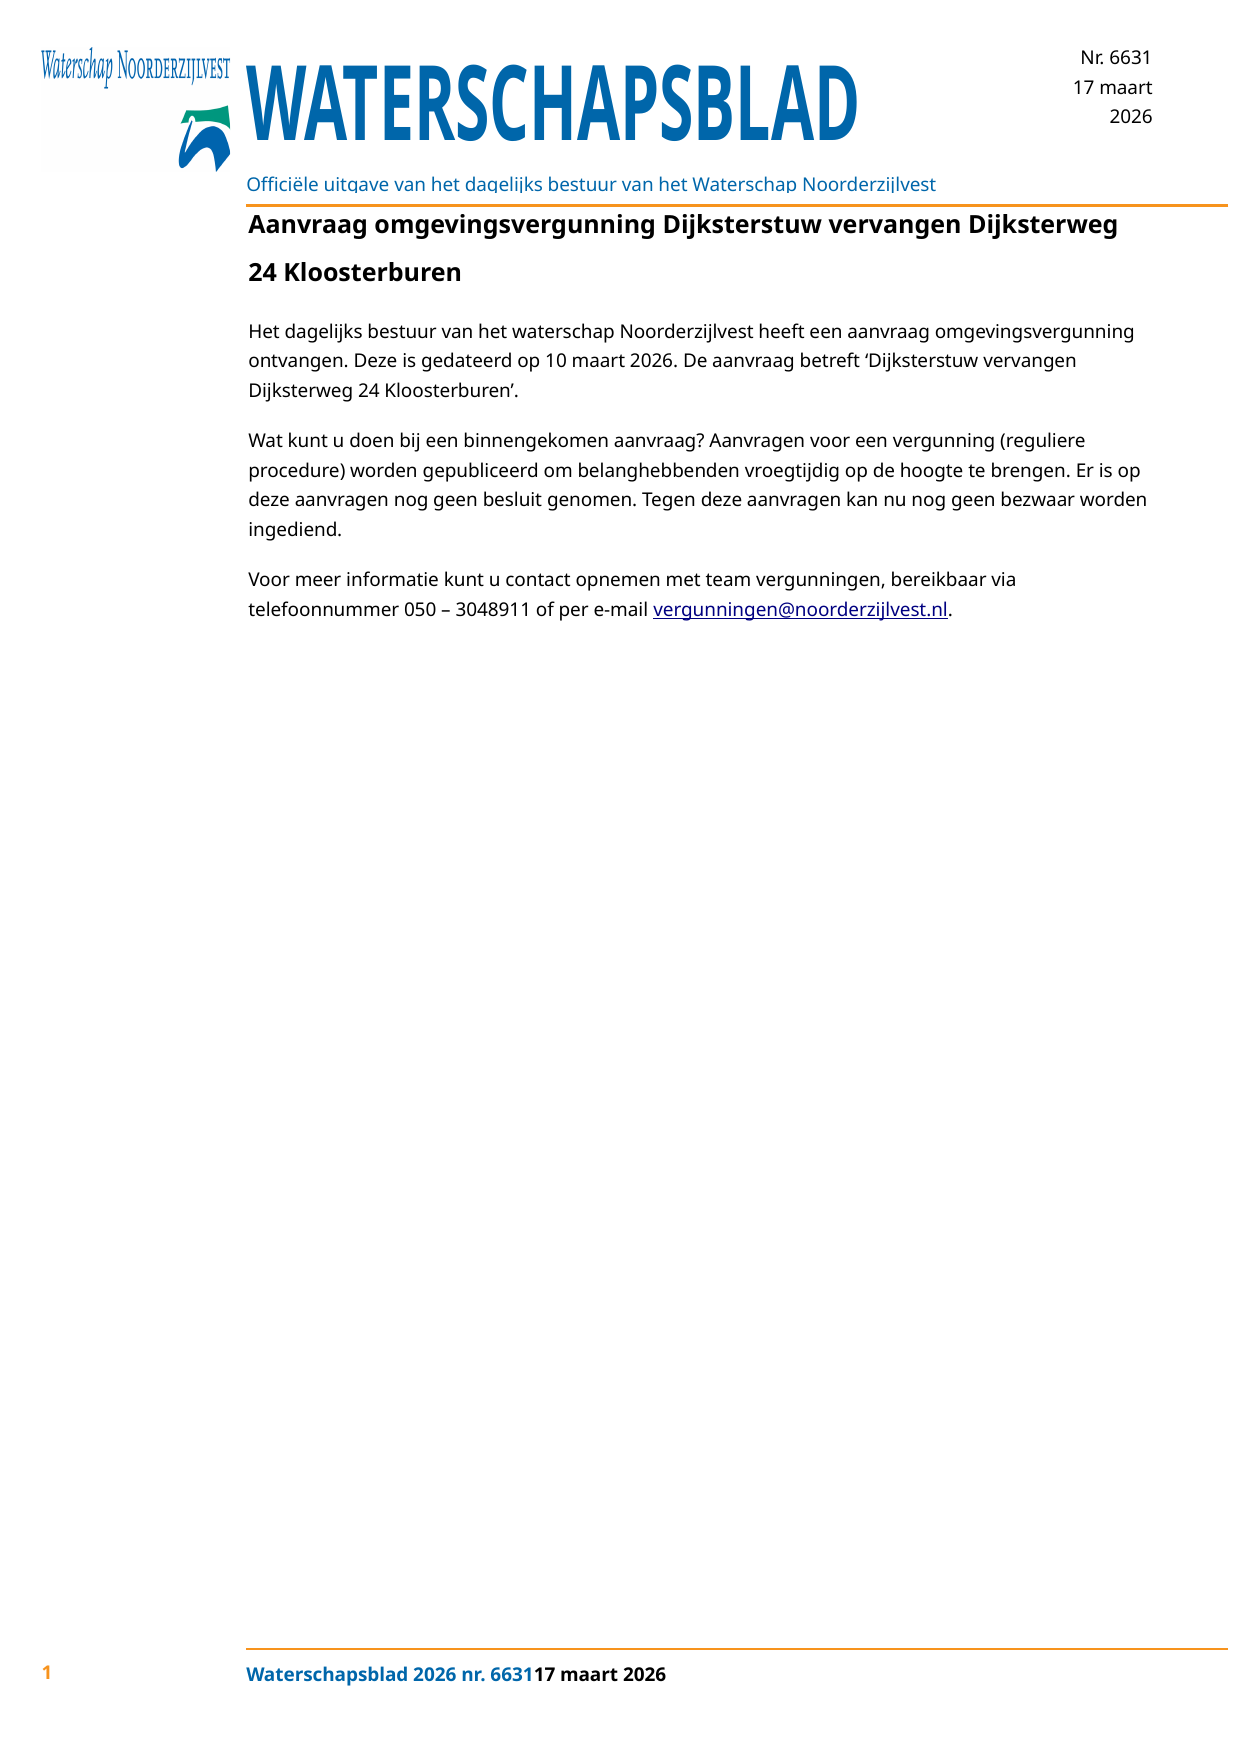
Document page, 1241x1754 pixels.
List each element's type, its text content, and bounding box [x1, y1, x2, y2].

text Voor meer informatie kunt u contact opnemen met team vergunningen, bereikbaar via telefoonnummer 050 – 3048911 of per e-mail vergunningen@noorderzijlvest.nl. [248, 567, 1152, 622]
text Wat kunt u doen bij een binnengekomen aanvraag? Aanvragen voor een vergunning (reguliere procedure) worden gepubliceerd om belanghebbenden vroegtijdig op de hoogte te brengen. Er is op deze aanvragen nog geen besluit genomen. Tegen deze aanvragen kan nu nog geen bezwaar worden ingediend. [248, 427, 1152, 542]
picture [41, 47, 231, 172]
text Aanvraag omgevingsvergunning Dijksterstuw vervangen Dijksterweg 24 Kloosterburen [248, 207, 1152, 288]
text Het dagelijks bestuur van het waterschap Noorderzijlvest heeft een aanvraag omgevingsvergunning ontvangen. Deze is gedateerd op 10 maart 2026. De aanvraag betreft ‘Dijksterstuw vervangen Dijksterweg 24 Kloosterburen’. [248, 318, 1152, 403]
